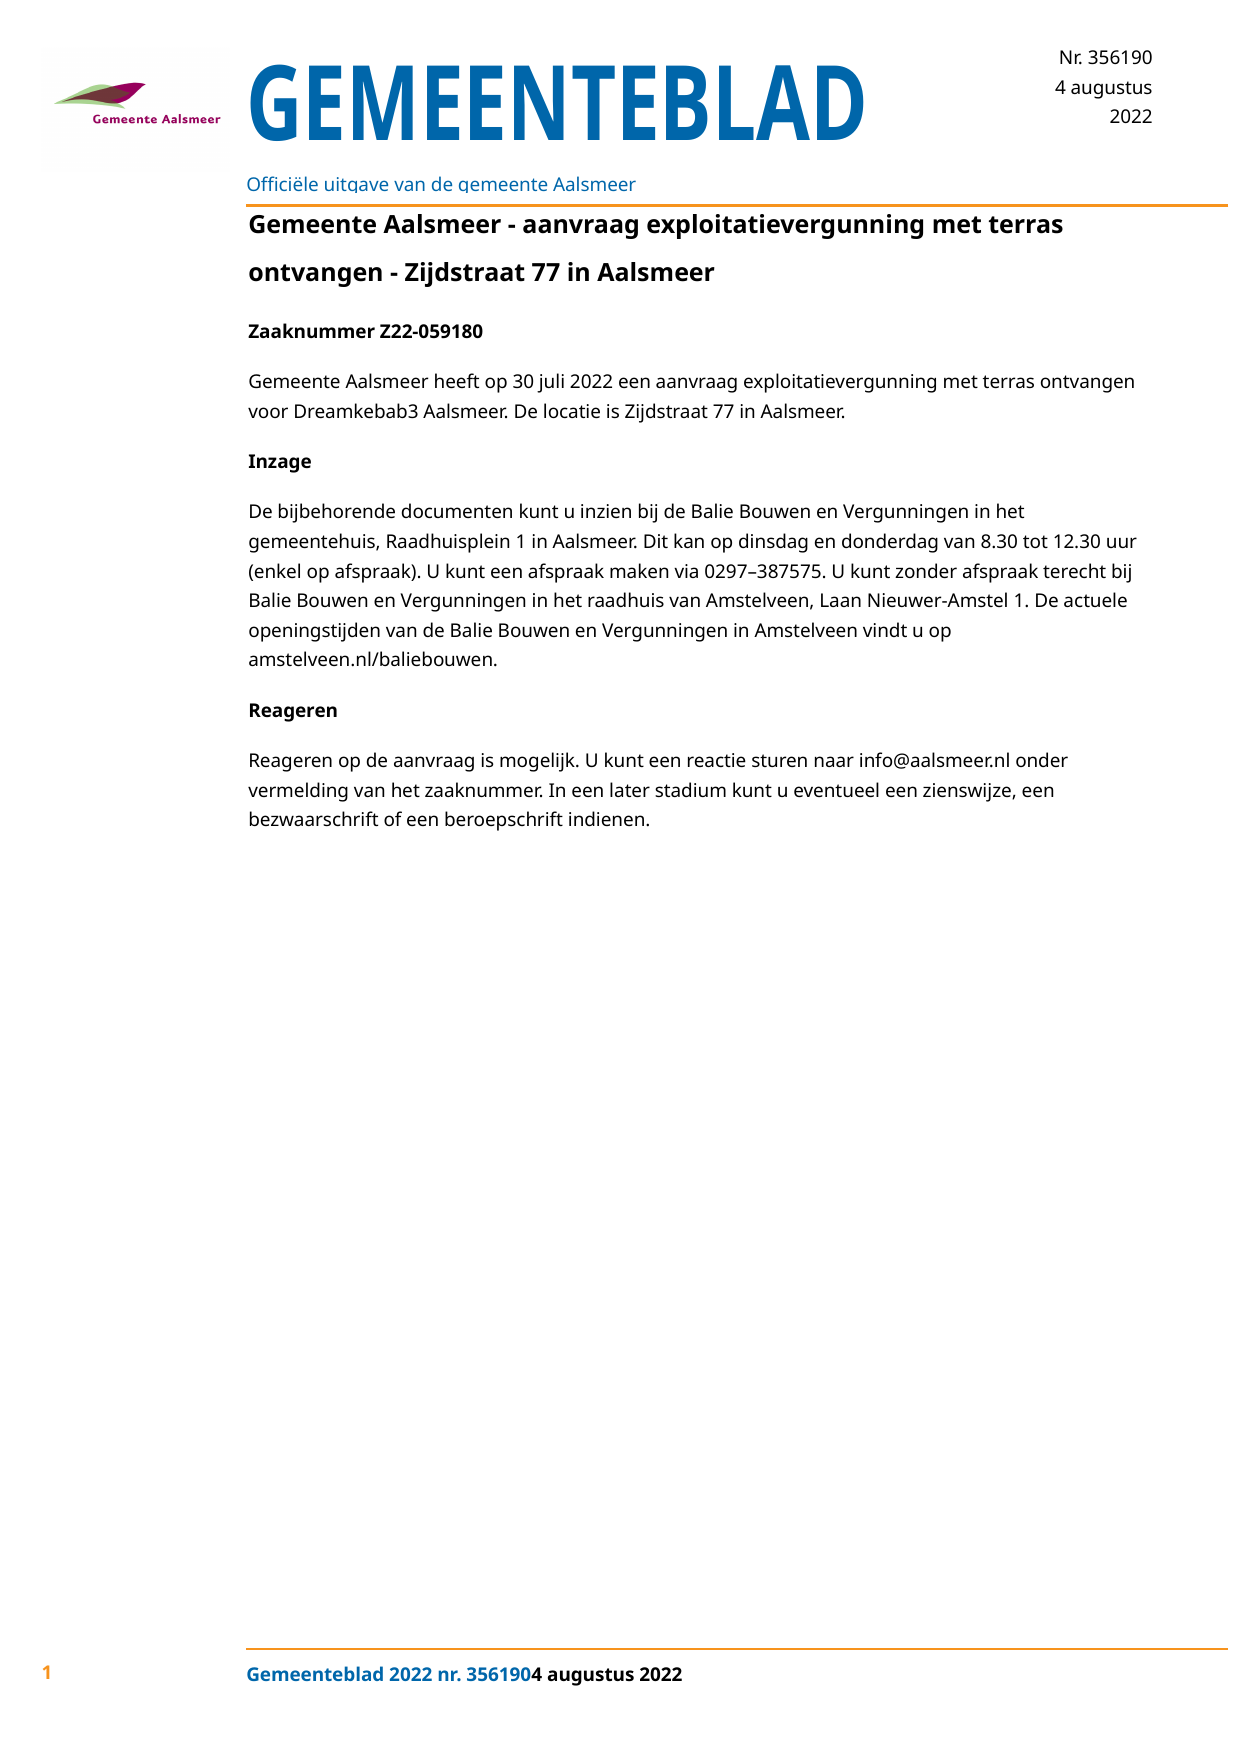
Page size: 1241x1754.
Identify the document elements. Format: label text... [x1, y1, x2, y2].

text Reageren op de aanvraag is mogelijk. U kunt een reactie sturen naar info@aalsmeer.nl onder vermelding van het zaaknummer. In een later stadium kunt u eventueel een zienswijze, een bezwaarschrift of een beroepschrift indienen. [248, 747, 1152, 832]
text Zaaknummer Z22-059180 [248, 318, 1152, 344]
picture [41, 47, 231, 172]
text Gemeente Aalsmeer heeft op 30 juli 2022 een aanvraag exploitatievergunning met terras ontvangen voor Dreamkebab3 Aalsmeer. De locatie is Zijdstraat 77 in Aalsmeer. [248, 368, 1152, 424]
text De bijbehorende documenten kunt u inzien bij de Balie Bouwen en Vergunningen in het gemeentehuis, Raadhuisplein 1 in Aalsmeer. Dit kan op dinsdag en donderdag van 8.30 tot 12.30 uur (enkel op afspraak). U kunt een afspraak maken via 0297–387575. U kunt zonder afspraak terecht bij Balie Bouwen en Vergunningen in het raadhuis van Amstelveen, Laan Nieuwer-Amstel 1. De actuele openingstijden van de Balie Bouwen en Vergunningen in Amstelveen vindt u op amstelveen.nl/baliebouwen. [248, 499, 1152, 672]
text Gemeente Aalsmeer - aanvraag exploitatievergunning met terras ontvangen - Zijdstraat 77 in Aalsmeer [248, 207, 1152, 288]
text Reageren [248, 697, 1152, 723]
text Inzage [248, 448, 1152, 474]
